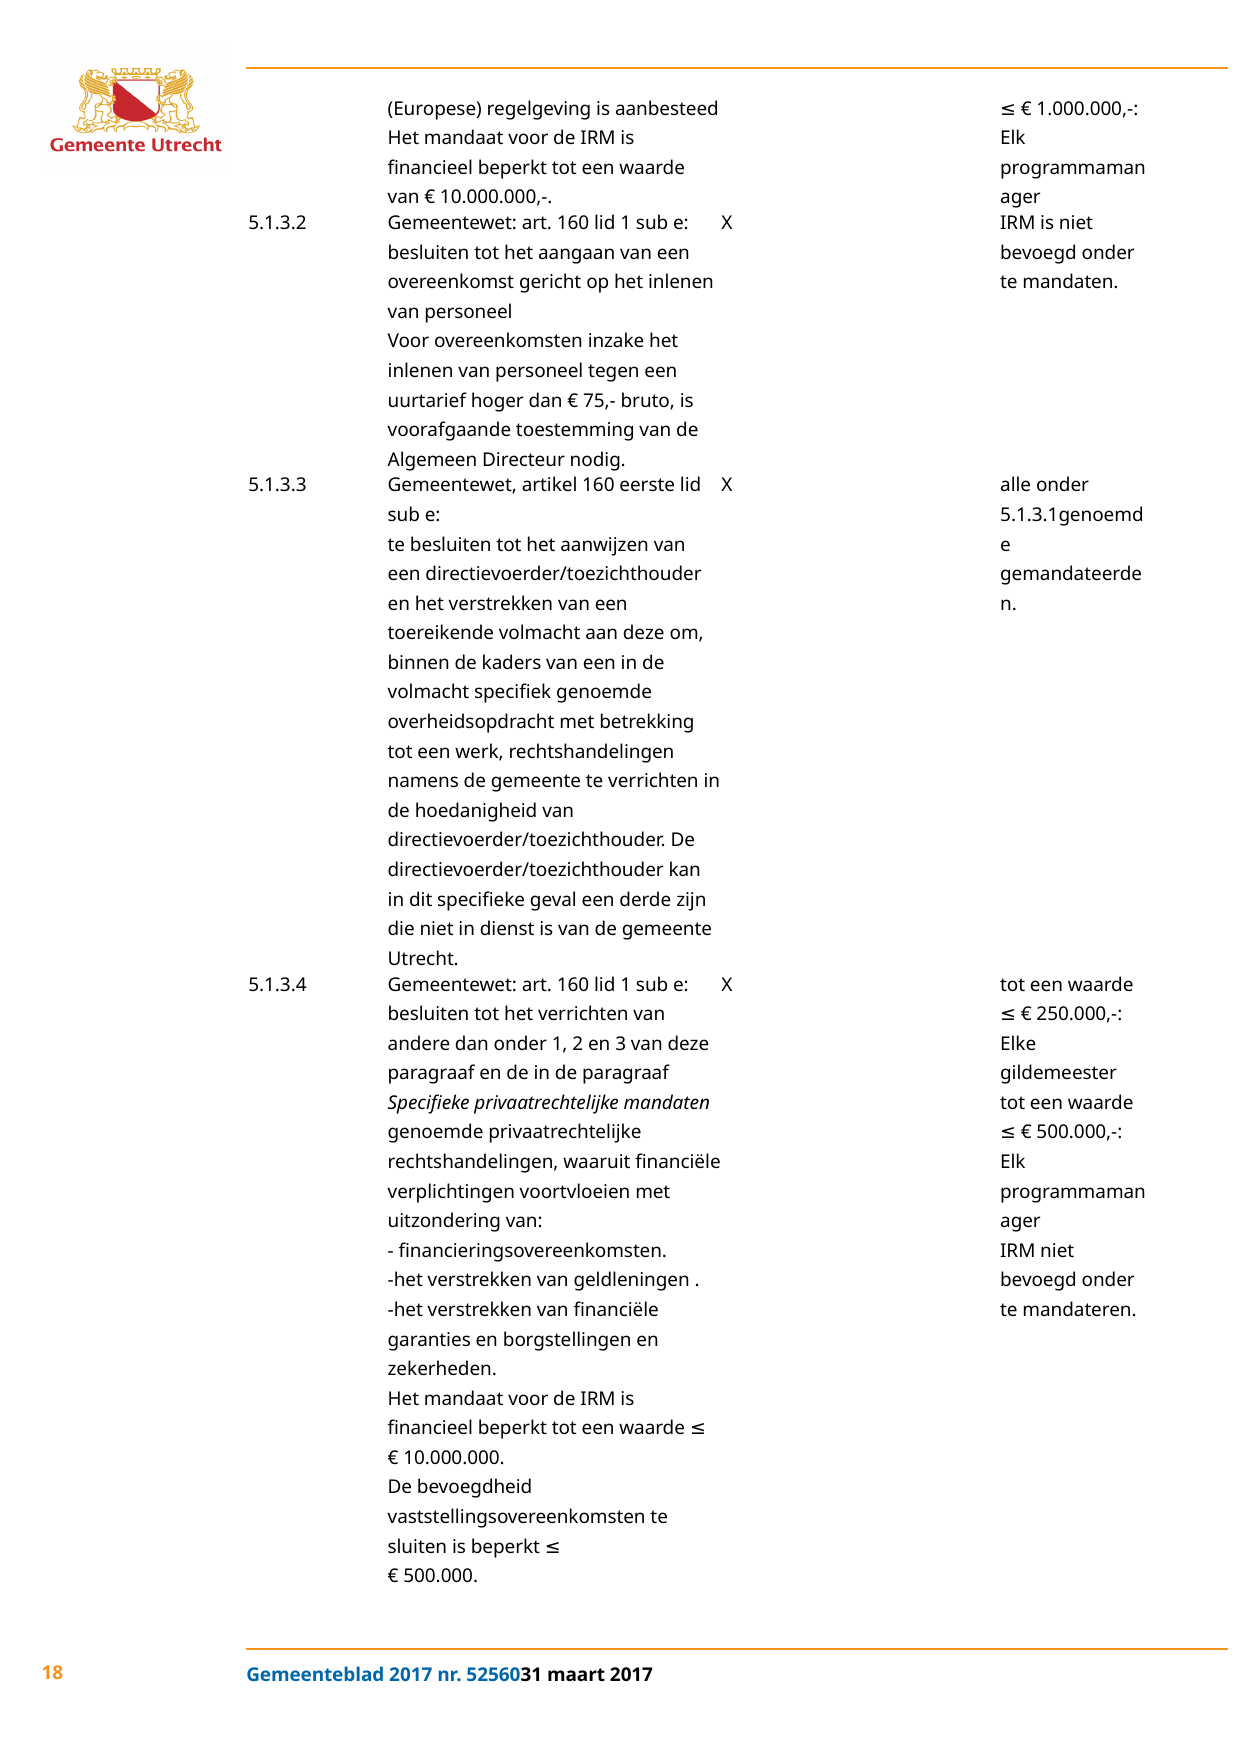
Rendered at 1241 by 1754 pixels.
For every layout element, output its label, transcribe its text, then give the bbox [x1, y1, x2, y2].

table_cell 5.1.3.3 [248, 472, 387, 971]
table_cell tot een waarde ≤ € 250.000,-: Elke gildemeester tot een waarde ≤ € 500.000,-: Elk programmamanager IRM niet bevoegd onder te mandateren. [1000, 971, 1152, 1588]
table_cell [861, 209, 1000, 472]
table_cell [248, 95, 387, 209]
table_cell [861, 472, 1000, 971]
table_cell X [721, 472, 861, 971]
table_cell (Europese) regelgeving is aanbesteed Het mandaat voor de IRM is financieel beperkt tot een waarde van € 10.000.000,-. [388, 95, 721, 209]
table_cell X [721, 971, 861, 1588]
table_cell 5.1.3.4 [248, 971, 387, 1588]
table_cell [861, 95, 1000, 209]
table_cell alle onder 5.1.3.1genoemde gemandateerden. [1000, 472, 1152, 971]
table_cell ≤ € 1.000.000,-: Elk programmamanager [1000, 95, 1152, 209]
picture [41, 47, 231, 172]
table_cell Gemeentewet, artikel 160 eerste lid sub e: te besluiten tot het aanwijzen van een directievoerder/toezichthouder en het verstrekken van een toereikende volmacht aan deze om, binnen de kaders van een in de volmacht specifiek genoemde overheidsopdracht met betrekking tot een werk, rechtshandelingen namens de gemeente te verrichten in de hoedanigheid van directievoerder/toezichthouder. De directievoerder/toezichthouder kan in dit specifieke geval een derde zijn die niet in dienst is van de gemeente Utrecht. [388, 472, 721, 971]
table_cell X [721, 209, 861, 472]
table_cell Gemeentewet: art. 160 lid 1 sub e: besluiten tot het verrichten van andere dan onder 1, 2 en 3 van deze paragraaf en de in de paragraaf Specifieke privaatrechtelijke mandaten genoemde privaatrechtelijke rechtshandelingen, waaruit financiële verplichtingen voortvloeien met uitzondering van: - financieringsovereenkomsten. -het verstrekken van geldleningen . -het verstrekken van financiële garanties en borgstellingen en zekerheden. Het mandaat voor de IRM is financieel beperkt tot een waarde ≤ € 10.000.000. De bevoegdheid vaststellingsovereenkomsten te sluiten is beperkt ≤ € 500.000. [388, 971, 721, 1588]
table_cell 5.1.3.2 [248, 209, 387, 472]
table_cell [721, 95, 861, 209]
table_cell IRM is niet bevoegd onder te mandaten. [1000, 209, 1152, 472]
table_cell Gemeentewet: art. 160 lid 1 sub e: besluiten tot het aangaan van een overeenkomst gericht op het inlenen van personeel Voor overeenkomsten inzake het inlenen van personeel tegen een uurtarief hoger dan € 75,- bruto, is voorafgaande toestemming van de Algemeen Directeur nodig. [388, 209, 721, 472]
table_cell [861, 971, 1000, 1588]
